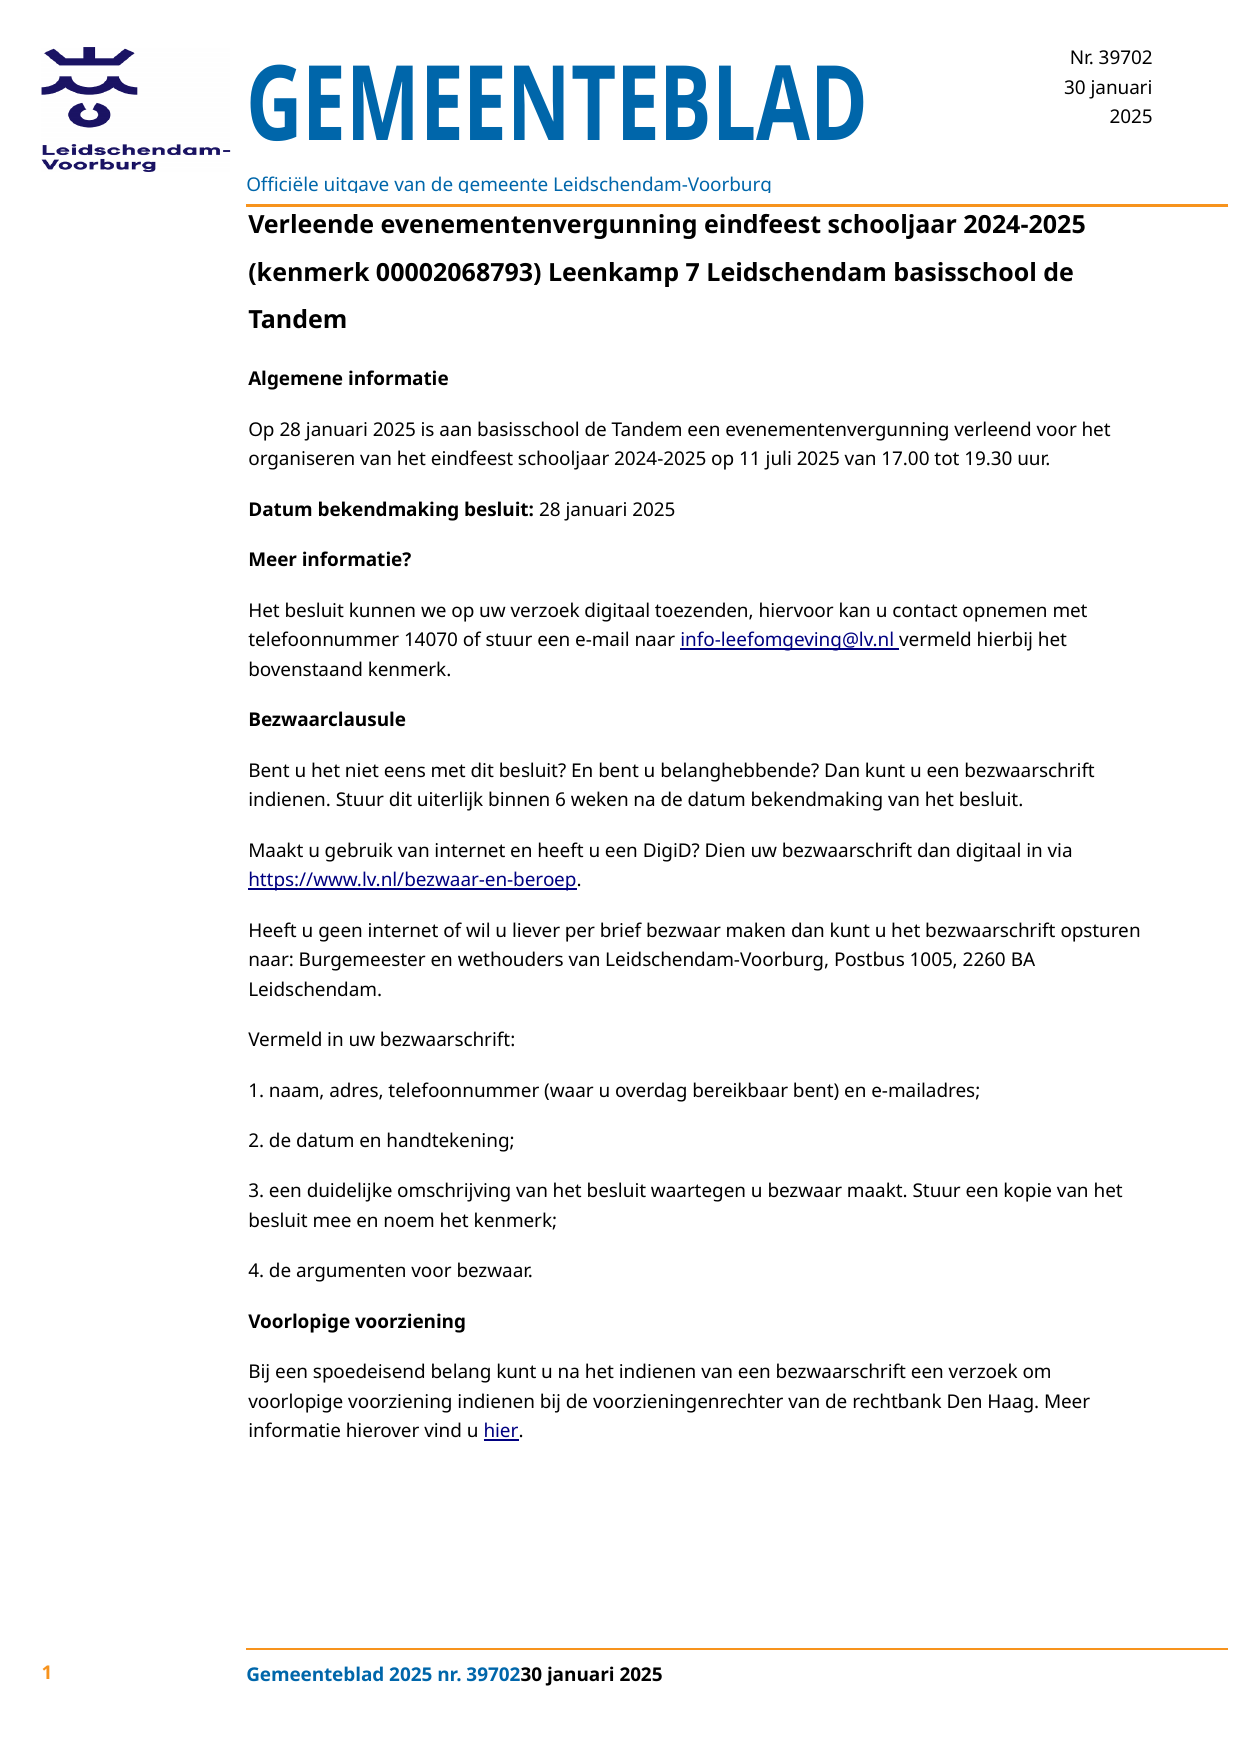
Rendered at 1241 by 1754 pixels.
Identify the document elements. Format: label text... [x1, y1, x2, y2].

picture [41, 47, 231, 172]
text 3. een duidelijke omschrijving van het besluit waartegen u bezwaar maakt. Stuur een kopie van het besluit mee en noem het kenmerk; [248, 1178, 1152, 1233]
text Op 28 januari 2025 is aan basisschool de Tandem een evenementenvergunning verleend voor het organiseren van het eindfeest schooljaar 2024-2025 op 11 juli 2025 van 17.00 tot 19.30 uur. [248, 416, 1152, 471]
text Voorlopige voorziening [248, 1308, 1152, 1334]
text Heeft u geen internet of wil u liever per brief bezwaar maken dan kunt u het bezwaarschrift opsturen naar: Burgemeester en wethouders van Leidschendam-Voorburg, Postbus 1005, 2260 BA Leidschendam. [248, 917, 1152, 1002]
text Maakt u gebruik van internet en heeft u een DigiD? Dien uw bezwaarschrift dan digitaal in via https://www.lv.nl/bezwaar-en-beroep. [248, 837, 1152, 892]
text 2. de datum en handtekening; [248, 1127, 1152, 1153]
text Bezwaarclausule [248, 706, 1152, 732]
text 1. naam, adres, telefoonnummer (waar u overdag bereikbaar bent) en e-mailadres; [248, 1077, 1152, 1102]
text Bij een spoedeisend belang kunt u na het indienen van een bezwaarschrift een verzoek om voorlopige voorziening indienen bij de voorzieningenrechter van de rechtbank Den Haag. Meer informatie hierover vind u hier. [248, 1358, 1152, 1443]
text Verleende evenementenvergunning eindfeest schooljaar 2024-2025 (kenmerk 00002068793) Leenkamp 7 Leidschendam basisschool de Tandem [248, 207, 1152, 336]
text Vermeld in uw bezwaarschrift: [248, 1026, 1152, 1052]
text Meer informatie? [248, 546, 1152, 572]
text Bent u het niet eens met dit besluit? En bent u belanghebbende? Dan kunt u een bezwaarschrift indienen. Stuur dit uiterlijk binnen 6 weken na de datum bekendmaking van het besluit. [248, 757, 1152, 812]
text 4. de argumenten voor bezwaar. [248, 1258, 1152, 1283]
text Het besluit kunnen we op uw verzoek digitaal toezenden, hiervoor kan u contact opnemen met telefoonnummer 14070 of stuur een e-mail naar info-leefomgeving@lv.nl vermeld hierbij het bovenstaand kenmerk. [248, 597, 1152, 682]
text Datum bekendmaking besluit: 28 januari 2025 [248, 496, 1152, 522]
text Algemene informatie [248, 366, 1152, 391]
